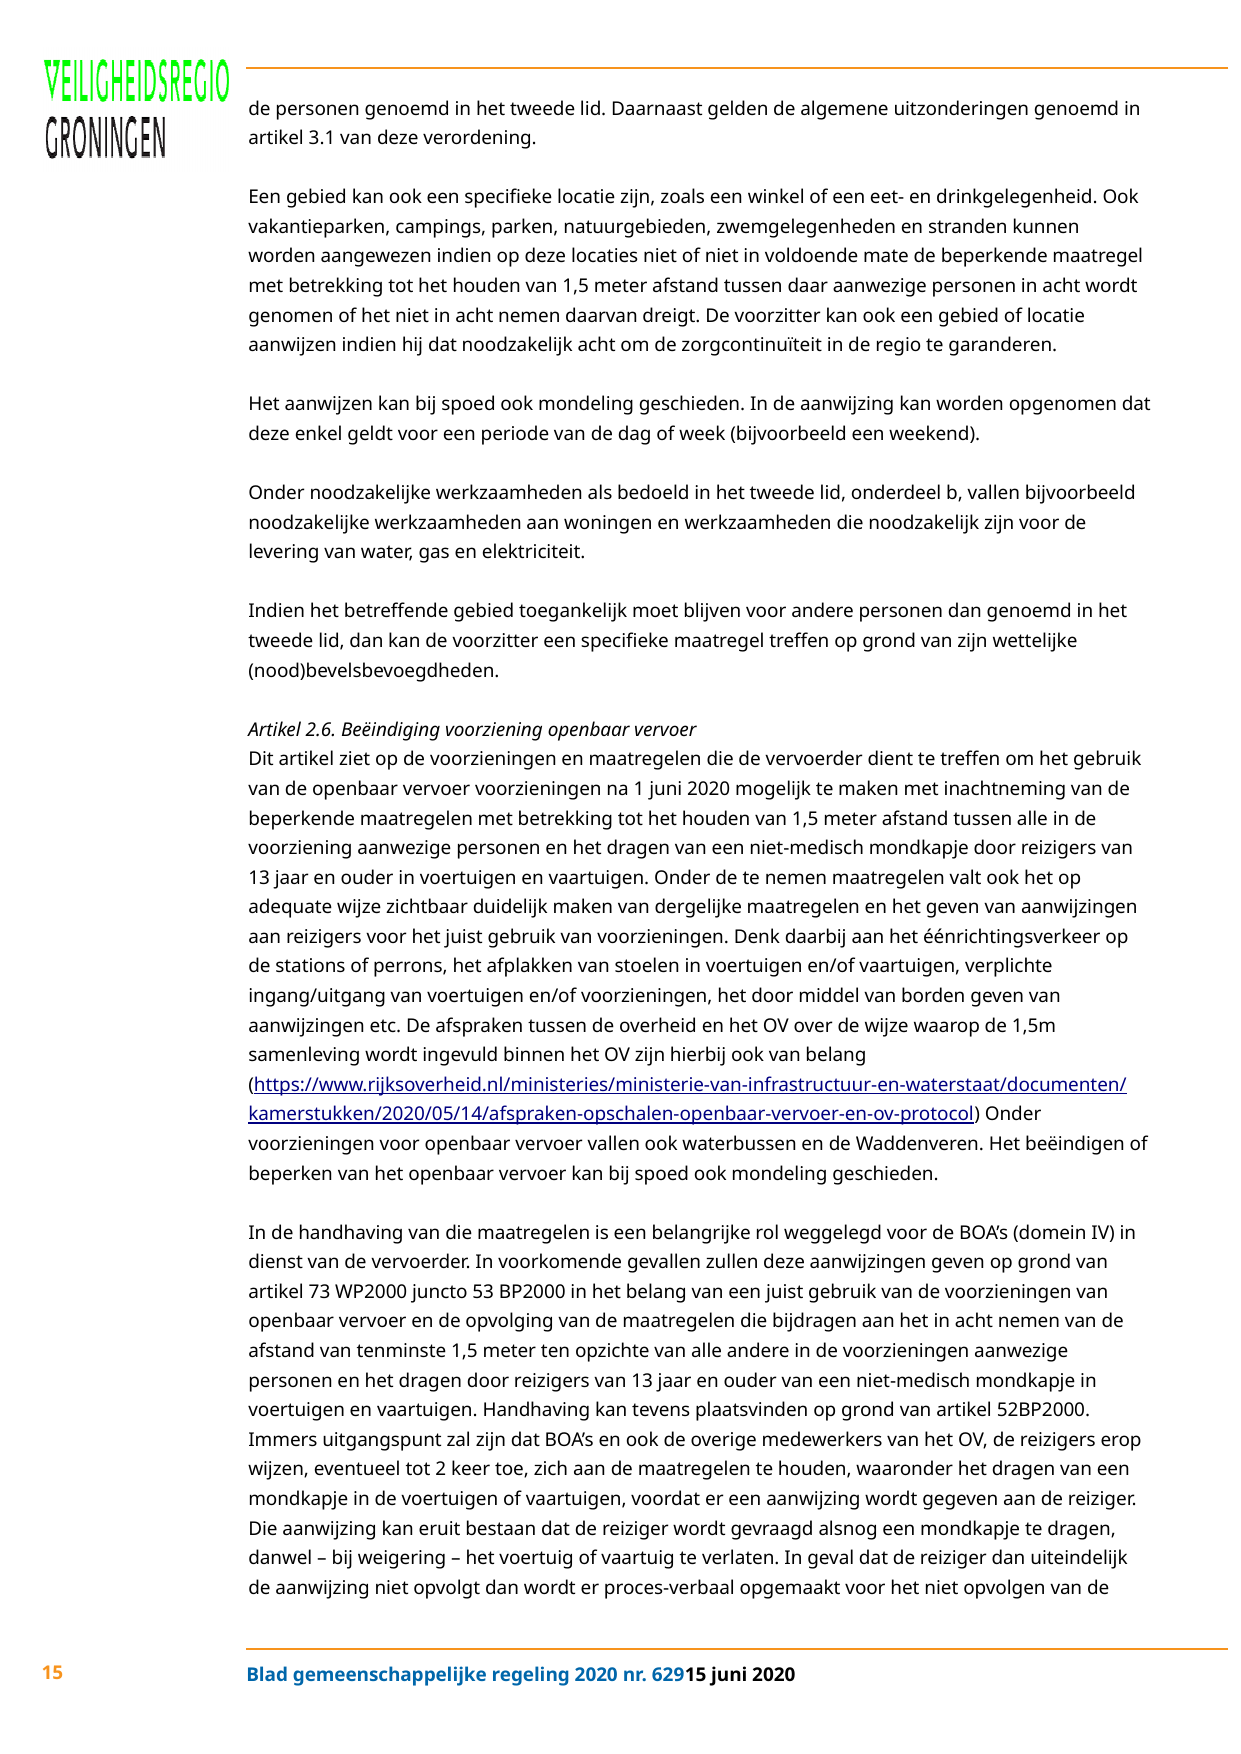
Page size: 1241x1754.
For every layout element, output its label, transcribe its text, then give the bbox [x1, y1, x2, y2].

text Artikel 2.6. Beëindiging voorziening openbaar vervoer [248, 716, 1152, 742]
text Immers uitgangspunt zal zijn dat BOA’s en ook de overige medewerkers van het OV, de reizigers erop wijzen, eventueel tot 2 keer toe, zich aan de maatregelen te houden, waaronder het dragen van een mondkapje in de voertuigen of vaartuigen, voordat er een aanwijzing wordt gegeven aan de reiziger. Die aanwijzing kan eruit bestaan dat de reiziger wordt gevraagd alsnog een mondkapje te dragen, danwel – bij weigering – het voertuig of vaartuig te verlaten. In geval dat de reiziger dan uiteindelijk de aanwijzing niet opvolgt dan wordt er proces-verbaal opgemaakt voor het niet opvolgen van de [248, 1426, 1152, 1600]
text Onder noodzakelijke werkzaamheden als bedoeld in het tweede lid, onderdeel b, vallen bijvoorbeeld noodzakelijke werkzaamheden aan woningen en werkzaamheden die noodzakelijk zijn voor de levering van water, gas en elektriciteit. [248, 479, 1152, 564]
picture [41, 47, 231, 172]
text Dit artikel ziet op de voorzieningen en maatregelen die de vervoerder dient te treffen om het gebruik van de openbaar vervoer voorzieningen na 1 juni 2020 mogelijk te maken met inachtneming van de beperkende maatregelen met betrekking tot het houden van 1,5 meter afstand tussen alle in de voorziening aanwezige personen en het dragen van een niet-medisch mondkapje door reizigers van 13 jaar en ouder in voertuigen en vaartuigen. Onder de te nemen maatregelen valt ook het op adequate wijze zichtbaar duidelijk maken van dergelijke maatregelen en het geven van aanwijzingen aan reizigers voor het juist gebruik van voorzieningen. Denk daarbij aan het éénrichtingsverkeer op de stations of perrons, het afplakken van stoelen in voertuigen en/of vaartuigen, verplichte ingang/uitgang van voertuigen en/of voorzieningen, het door middel van borden geven van aanwijzingen etc. De afspraken tussen de overheid en het OV over de wijze waarop de 1,5m samenleving wordt ingevuld binnen het OV zijn hierbij ook van belang (https://www.rijksoverheid.nl/ministeries/ministerie-van-infrastructuur-en-waterstaat/documenten/kamerstukken/2020/05/14/afspraken-opschalen-openbaar-vervoer-en-ov-protocol) Onder voorzieningen voor openbaar vervoer vallen ook waterbussen en de Waddenveren. Het beëindigen of beperken van het openbaar vervoer kan bij spoed ook mondeling geschieden. [248, 746, 1152, 1186]
text Een gebied kan ook een specifieke locatie zijn, zoals een winkel of een eet- en drinkgelegenheid. Ook vakantieparken, campings, parken, natuurgebieden, zwemgelegenheden en stranden kunnen worden aangewezen indien op deze locaties niet of niet in voldoende mate de beperkende maatregel met betrekking tot het houden van 1,5 meter afstand tussen daar aanwezige personen in acht wordt genomen of het niet in acht nemen daarvan dreigt. De voorzitter kan ook een gebied of locatie aanwijzen indien hij dat noodzakelijk acht om de zorgcontinuïteit in de regio te garanderen. [248, 183, 1152, 357]
text Het aanwijzen kan bij spoed ook mondeling geschieden. In de aanwijzing kan worden opgenomen dat deze enkel geldt voor een periode van de dag of week (bijvoorbeeld een weekend). [248, 391, 1152, 446]
text Indien het betreffende gebied toegankelijk moet blijven voor andere personen dan genoemd in het tweede lid, dan kan de voorzitter een specifieke maatregel treffen op grond van zijn wettelijke (nood)bevelsbevoegdheden. [248, 598, 1152, 683]
text de personen genoemd in het tweede lid. Daarnaast gelden de algemene uitzonderingen genoemd in artikel 3.1 van deze verordening. [248, 95, 1152, 150]
text In de handhaving van die maatregelen is een belangrijke rol weggelegd voor de BOA’s (domein IV) in dienst van de vervoerder. In voorkomende gevallen zullen deze aanwijzingen geven op grond van artikel 73 WP2000 juncto 53 BP2000 in het belang van een juist gebruik van de voorzieningen van openbaar vervoer en de opvolging van de maatregelen die bijdragen aan het in acht nemen van de afstand van tenminste 1,5 meter ten opzichte van alle andere in de voorzieningen aanwezige personen en het dragen door reizigers van 13 jaar en ouder van een niet-medisch mondkapje in voertuigen en vaartuigen. Handhaving kan tevens plaatsvinden op grond van artikel 52BP2000. [248, 1219, 1152, 1422]
